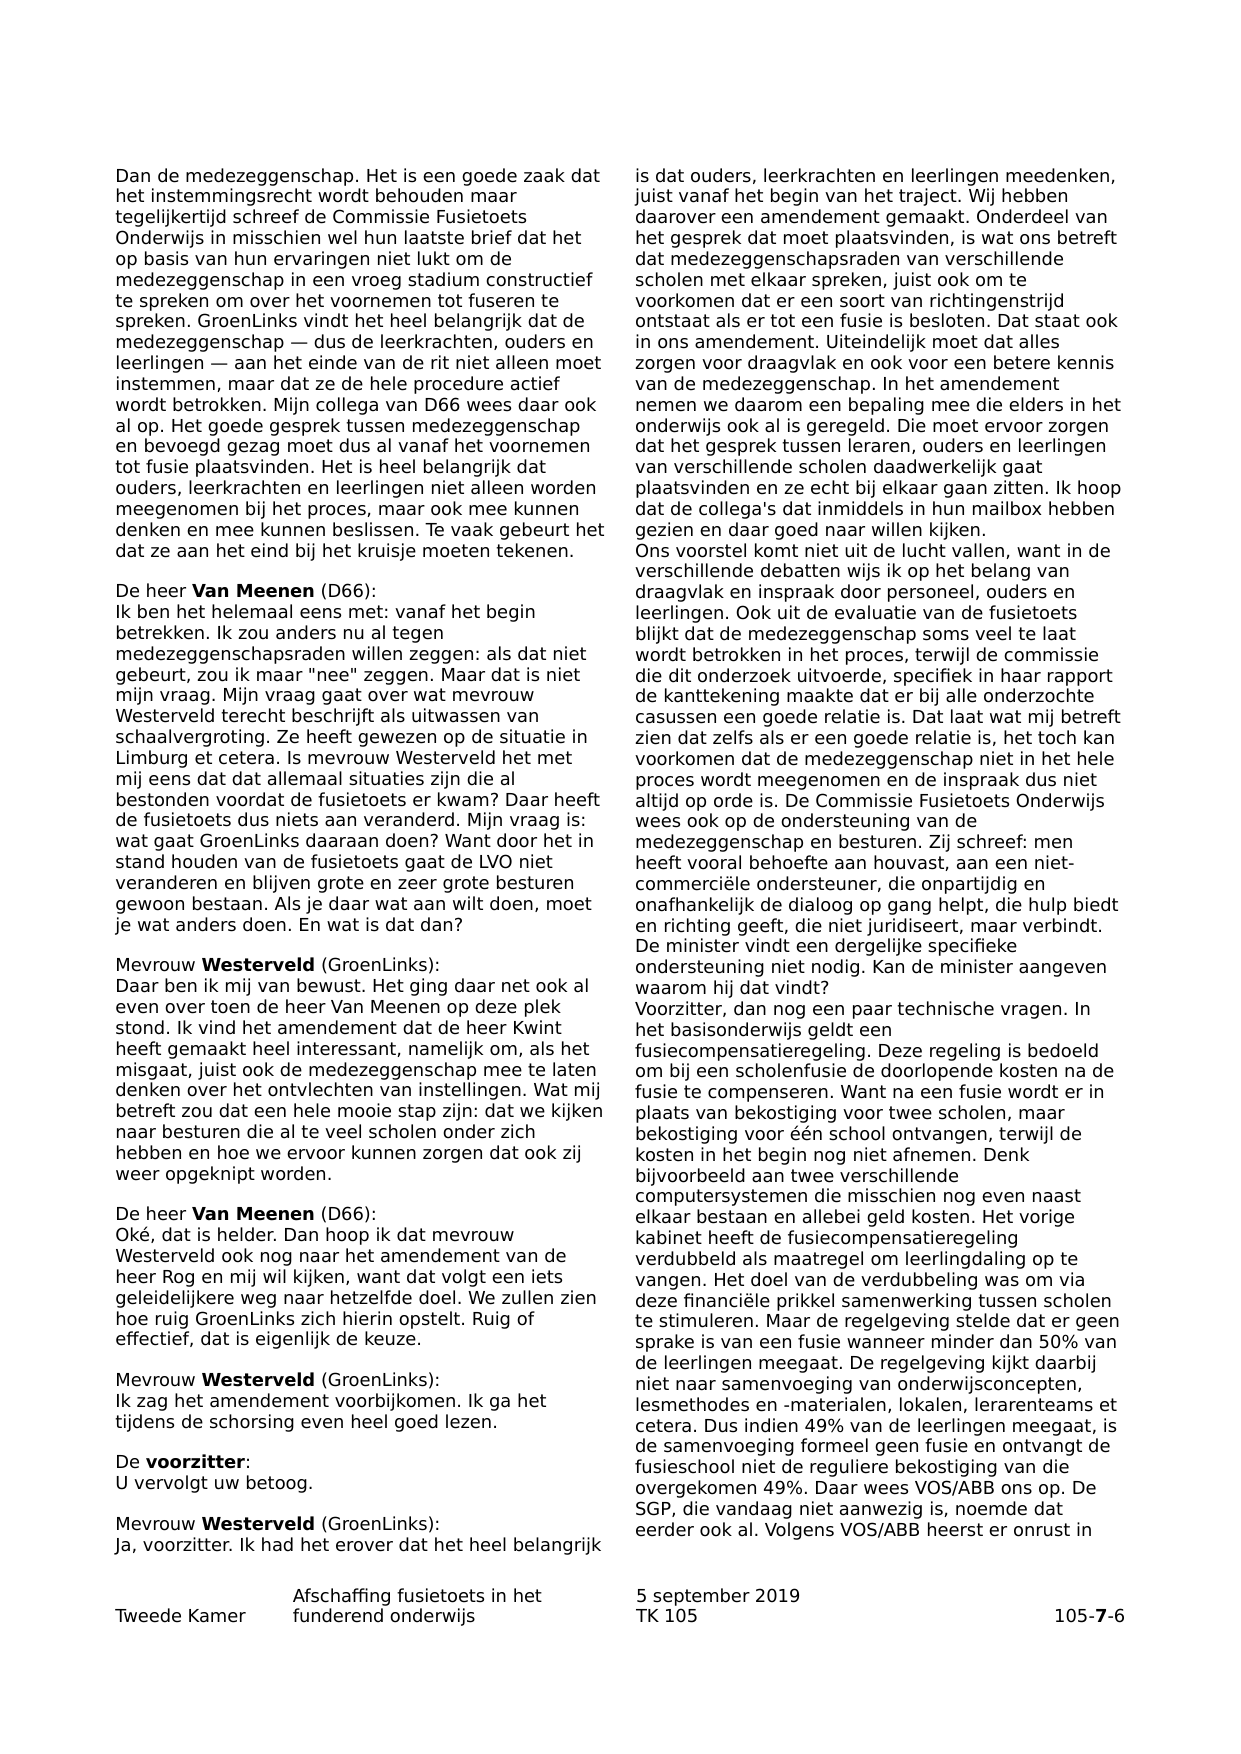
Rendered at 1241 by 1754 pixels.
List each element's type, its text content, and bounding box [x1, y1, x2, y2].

text Mevrouw Westerveld (GroenLinks): [115, 1514, 605, 1535]
text Daar ben ik mij van bewust. Het ging daar net ook al even over toen de heer Van Meenen op deze plek stond. Ik vind het amendement dat de heer Kwint heeft gemaakt heel interessant, namelijk om, als het misgaat, juist ook de medezeggenschap mee te laten denken over het ontvlechten van instellingen. Wat mij betreft zou dat een hele mooie stap zijn: dat we kijken naar besturen die al te veel scholen onder zich hebben en hoe we ervoor kunnen zorgen dat ook zij weer opgeknipt worden. [115, 976, 605, 1184]
text Mevrouw Westerveld (GroenLinks): [115, 1370, 605, 1391]
text U vervolgt uw betoog. [115, 1473, 605, 1494]
text Mevrouw Westerveld (GroenLinks): [115, 955, 605, 976]
text De heer Van Meenen (D66): [115, 581, 605, 602]
text is dat ouders, leerkrachten en leerlingen meedenken, juist vanaf het begin van het traject. Wij hebben daarover een amendement gemaakt. Onderdeel van het gesprek dat moet plaatsvinden, is wat ons betreft dat medezeggenschapsraden van verschillende scholen met elkaar spreken, juist ook om te voorkomen dat er een soort van richtingenstrijd ontstaat als er tot een fusie is besloten. Dat staat ook in ons amendement. Uiteindelijk moet dat alles zorgen voor draagvlak en ook voor een betere kennis van de medezeggenschap. In het amendement nemen we daarom een bepaling mee die elders in het onderwijs ook al is geregeld. Die moet ervoor zorgen dat het gesprek tussen leraren, ouders en leerlingen van verschillende scholen daadwerkelijk gaat plaatsvinden en ze echt bij elkaar gaan zitten. Ik hoop dat de collega's dat inmiddels in hun mailbox hebben gezien en daar goed naar willen kijken. [635, 165, 1125, 540]
text De heer Van Meenen (D66): [115, 1204, 605, 1225]
text Oké, dat is helder. Dan hoop ik dat mevrouw Westerveld ook nog naar het amendement van de heer Rog en mij wil kijken, want dat volgt een iets geleidelijkere weg naar hetzelfde doel. We zullen zien hoe ruig GroenLinks zich hierin opstelt. Ruig of effectief, dat is eigenlijk de keuze. [115, 1225, 605, 1350]
text Ik zag het amendement voorbijkomen. Ik ga het tijdens de schorsing even heel goed lezen. [115, 1391, 605, 1432]
text Ja, voorzitter. Ik had het erover dat het heel belangrijk [115, 1535, 605, 1556]
text Ons voorstel komt niet uit de lucht vallen, want in de verschillende debatten wijs ik op het belang van draagvlak en inspraak door personeel, ouders en leerlingen. Ook uit de evaluatie van de fusietoets blijkt dat de medezeggenschap soms veel te laat wordt betrokken in het proces, terwijl de commissie die dit onderzoek uitvoerde, specifiek in haar rapport de kanttekening maakte dat er bij alle onderzochte casussen een goede relatie is. Dat laat wat mij betreft zien dat zelfs als er een goede relatie is, het toch kan voorkomen dat de medezeggenschap niet in het hele proces wordt meegenomen en de inspraak dus niet altijd op orde is. De Commissie Fusietoets Onderwijs wees ook op de ondersteuning van de medezeggenschap en besturen. Zij schreef: men heeft vooral behoefte aan houvast, aan een niet-commerciële ondersteuner, die onpartijdig en onafhankelijk de dialoog op gang helpt, die hulp biedt en richting geeft, die niet juridiseert, maar verbindt. De minister vindt een dergelijke specifieke ondersteuning niet nodig. Kan de minister aangeven waarom hij dat vindt? [635, 540, 1125, 999]
text Dan de medezeggenschap. Het is een goede zaak dat het instemmingsrecht wordt behouden maar tegelijkertijd schreef de Commissie Fusietoets Onderwijs in misschien wel hun laatste brief dat het op basis van hun ervaringen niet lukt om de medezeggenschap in een vroeg stadium constructief te spreken om over het voornemen tot fuseren te spreken. GroenLinks vindt het heel belangrijk dat de medezeggenschap — dus de leerkrachten, ouders en leerlingen — aan het einde van de rit niet alleen moet instemmen, maar dat ze de hele procedure actief wordt betrokken. Mijn collega van D66 wees daar ook al op. Het goede gesprek tussen medezeggenschap en bevoegd gezag moet dus al vanaf het voornemen tot fusie plaatsvinden. Het is heel belangrijk dat ouders, leerkrachten en leerlingen niet alleen worden meegenomen bij het proces, maar ook mee kunnen denken en mee kunnen beslissen. Te vaak gebeurt het dat ze aan het eind bij het kruisje moeten tekenen. [115, 165, 605, 561]
text Ik ben het helemaal eens met: vanaf het begin betrekken. Ik zou anders nu al tegen medezeggenschapsraden willen zeggen: als dat niet gebeurt, zou ik maar "nee" zeggen. Maar dat is niet mijn vraag. Mijn vraag gaat over wat mevrouw Westerveld terecht beschrijft als uitwassen van schaalvergroting. Ze heeft gewezen op de situatie in Limburg et cetera. Is mevrouw Westerveld het met mij eens dat dat allemaal situaties zijn die al bestonden voordat de fusietoets er kwam? Daar heeft de fusietoets dus niets aan veranderd. Mijn vraag is: wat gaat GroenLinks daaraan doen? Want door het in stand houden van de fusietoets gaat de LVO niet veranderen en blijven grote en zeer grote besturen gewoon bestaan. Als je daar wat aan wilt doen, moet je wat anders doen. En wat is dat dan? [115, 602, 605, 935]
text De voorzitter: [115, 1452, 605, 1473]
text Voorzitter, dan nog een paar technische vragen. In het basisonderwijs geldt een fusiecompensatieregeling. Deze regeling is bedoeld om bij een scholenfusie de doorlopende kosten na de fusie te compenseren. Want na een fusie wordt er in plaats van bekostiging voor twee scholen, maar bekostiging voor één school ontvangen, terwijl de kosten in het begin nog niet afnemen. Denk bijvoorbeeld aan twee verschillende computersystemen die misschien nog even naast elkaar bestaan en allebei geld kosten. Het vorige kabinet heeft de fusiecompensatieregeling verdubbeld als maatregel om leerlingdaling op te vangen. Het doel van de verdubbeling was om via deze financiële prikkel samenwerking tussen scholen te stimuleren. Maar de regelgeving stelde dat er geen sprake is van een fusie wanneer minder dan 50% van de leerlingen meegaat. De regelgeving kijkt daarbij niet naar samenvoeging van onderwijsconcepten, lesmethodes en -materialen, lokalen, lerarenteams et cetera. Dus indien 49% van de leerlingen meegaat, is de samenvoeging formeel geen fusie en ontvangt de fusieschool niet de reguliere bekostiging van die overgekomen 49%. Daar wees VOS/ABB ons op. De SGP, die vandaag niet aanwezig is, noemde dat eerder ook al. Volgens VOS/ABB heerst er onrust in [635, 999, 1125, 1540]
